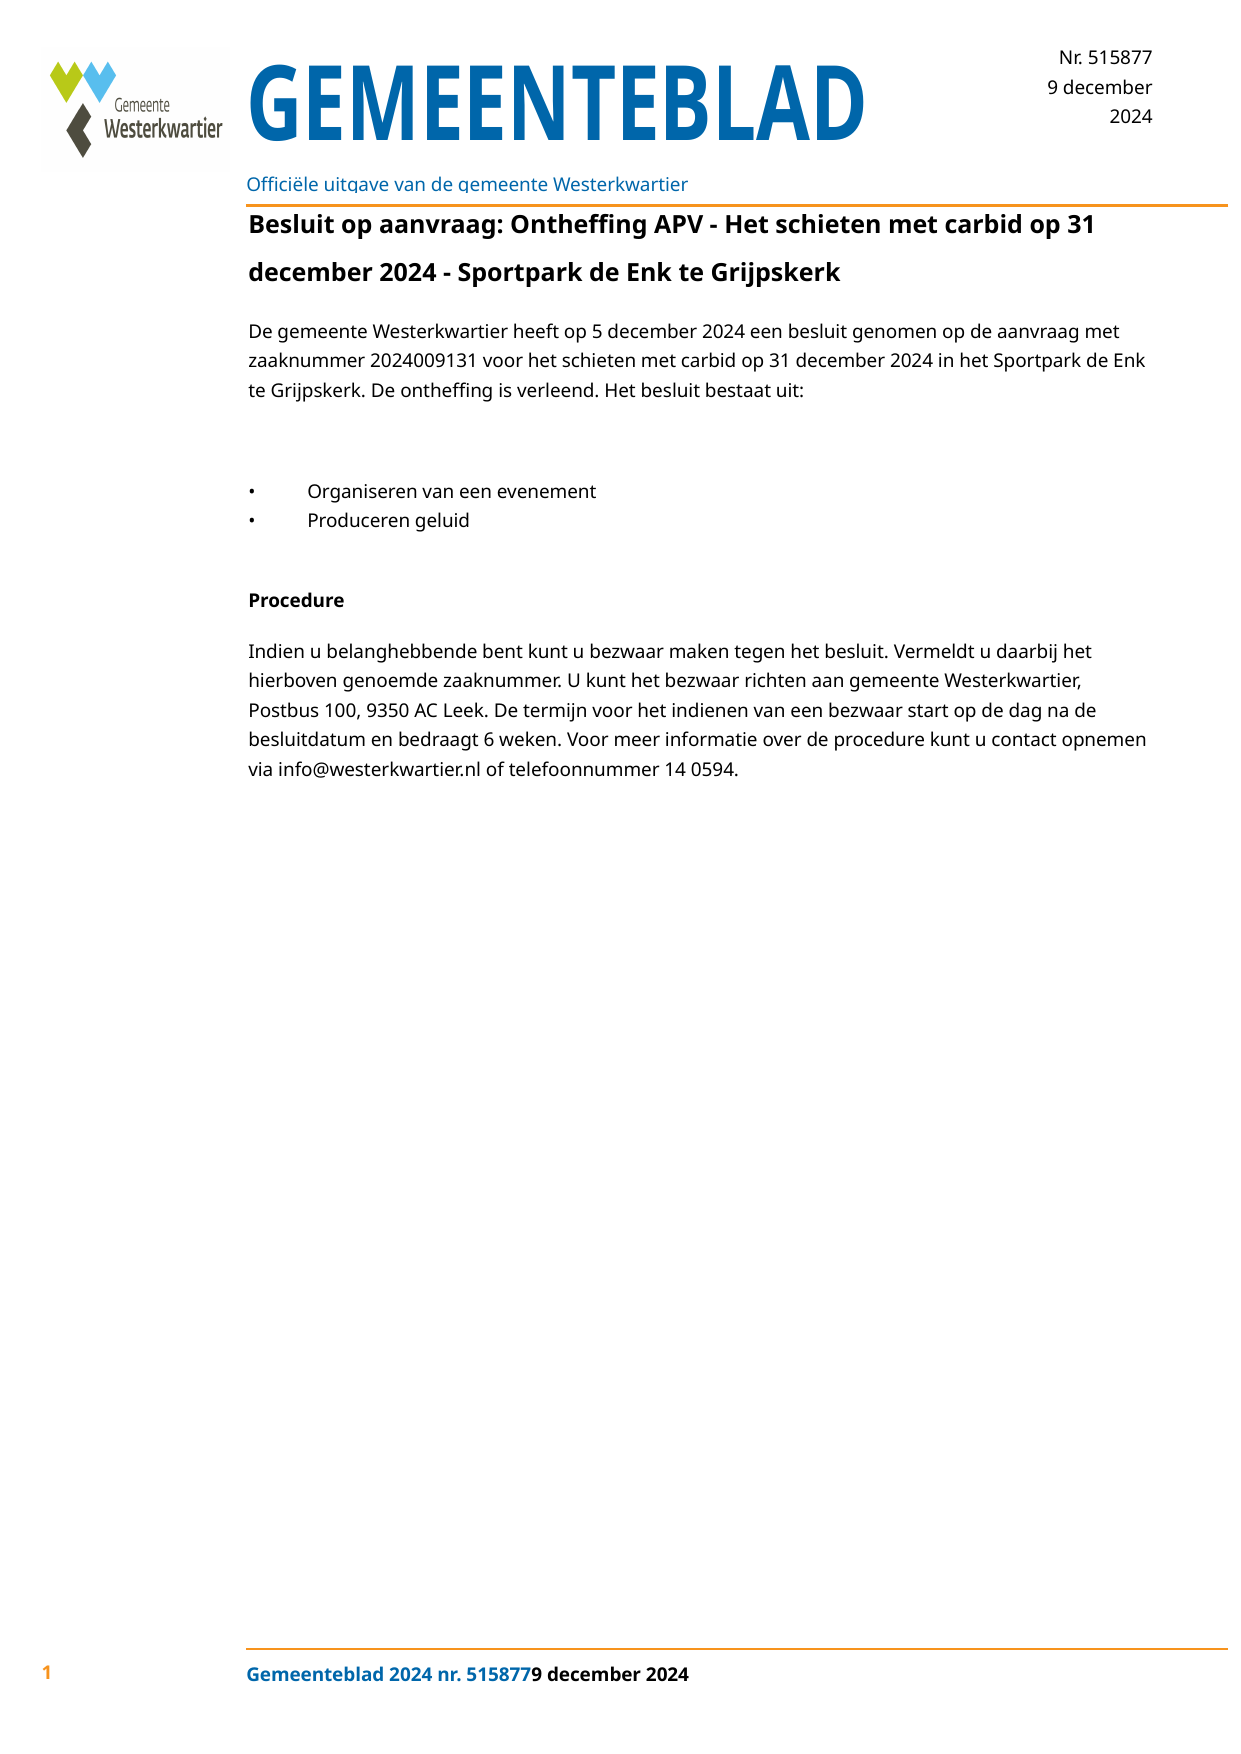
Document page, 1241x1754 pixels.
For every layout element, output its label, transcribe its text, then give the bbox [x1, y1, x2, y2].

list Produceren geluid [248, 507, 1152, 533]
list Organiseren van een evenement [248, 478, 1152, 504]
text Indien u belanghebbende bent kunt u bezwaar maken tegen het besluit. Vermeldt u daarbij het hierboven genoemde zaaknummer. U kunt het bezwaar richten aan gemeente Westerkwartier, Postbus 100, 9350 AC Leek. De termijn voor het indienen van een bezwaar start op de dag na de besluitdatum en bedraagt 6 weken. Voor meer informatie over de procedure kunt u contact opnemen via info@westerkwartier.nl of telefoonnummer 14 0594. [248, 638, 1152, 782]
text Procedure [248, 587, 1152, 613]
picture [41, 47, 231, 172]
text De gemeente Westerkwartier heeft op 5 december 2024 een besluit genomen op de aanvraag met zaaknummer 2024009131 voor het schieten met carbid op 31 december 2024 in het Sportpark de Enk te Grijpskerk. De ontheffing is verleend. Het besluit bestaat uit: [248, 318, 1152, 403]
text Besluit op aanvraag: Ontheffing APV - Het schieten met carbid op 31 december 2024 - Sportpark de Enk te Grijpskerk [248, 207, 1152, 288]
